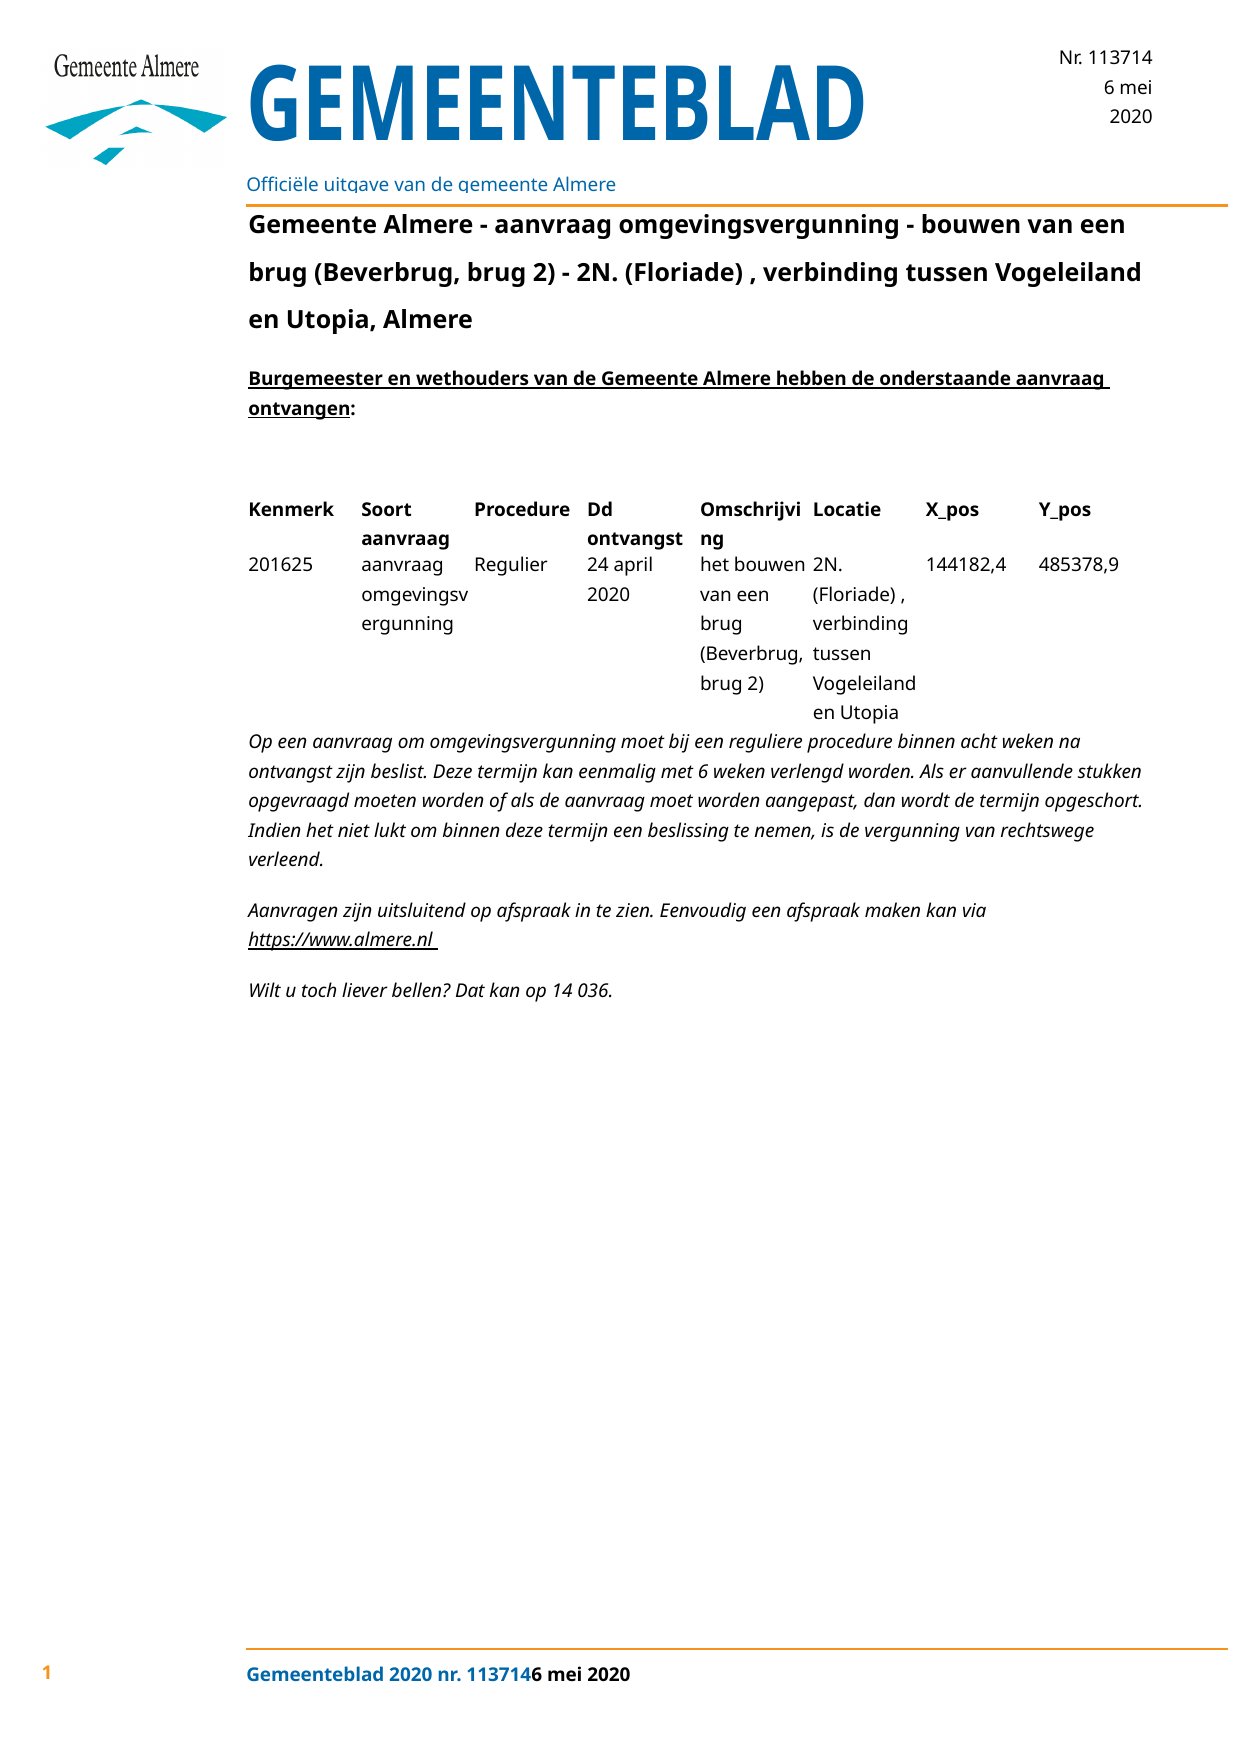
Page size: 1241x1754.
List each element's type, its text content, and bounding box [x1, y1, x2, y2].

table_header Soort aanvraag [361, 496, 474, 551]
table_header X_pos [926, 496, 1038, 551]
table_cell 144182,4 [926, 551, 1038, 725]
table_cell Regulier [474, 551, 587, 725]
picture [41, 47, 231, 172]
text Burgemeester en wethouders van de Gemeente Almere hebben de onderstaande aanvraag ontvangen: [248, 366, 1152, 421]
text Aanvragen zijn uitsluitend op afspraak in te zien. Eenvoudig een afspraak maken kan via https://www.almere.nl [248, 897, 1152, 952]
text Gemeente Almere - aanvraag omgevingsvergunning - bouwen van een brug (Beverbrug, brug 2) - 2N. (Floriade) , verbinding tussen Vogeleiland en Utopia, Almere [248, 207, 1152, 336]
table_header Omschrijving [700, 496, 813, 551]
table_cell 201625 [248, 551, 361, 725]
table_cell 485378,9 [1039, 551, 1152, 725]
text Wilt u toch liever bellen? Dat kan op 14 036. [248, 977, 1152, 1003]
table_header Y_pos [1039, 496, 1152, 551]
table_cell aanvraag omgevingsvergunning [361, 551, 474, 725]
table_header Dd ontvangst [587, 496, 700, 551]
table_cell 24 april 2020 [587, 551, 700, 725]
table_cell 2N. (Floriade) , verbinding tussen Vogeleiland en Utopia [813, 551, 926, 725]
table_header Kenmerk [248, 496, 361, 551]
table_cell het bouwen van een brug (Beverbrug, brug 2) [700, 551, 813, 725]
table_header Locatie [813, 496, 926, 551]
table_header Procedure [474, 496, 587, 551]
text Op een aanvraag om omgevingsvergunning moet bij een reguliere procedure binnen acht weken na ontvangst zijn beslist. Deze termijn kan eenmalig met 6 weken verlengd worden. Als er aanvullende stukken opgevraagd moeten worden of als de aanvraag moet worden aangepast, dan wordt de termijn opgeschort. Indien het niet lukt om binnen deze termijn een beslissing te nemen, is de vergunning van rechtswege verleend. [248, 728, 1152, 872]
